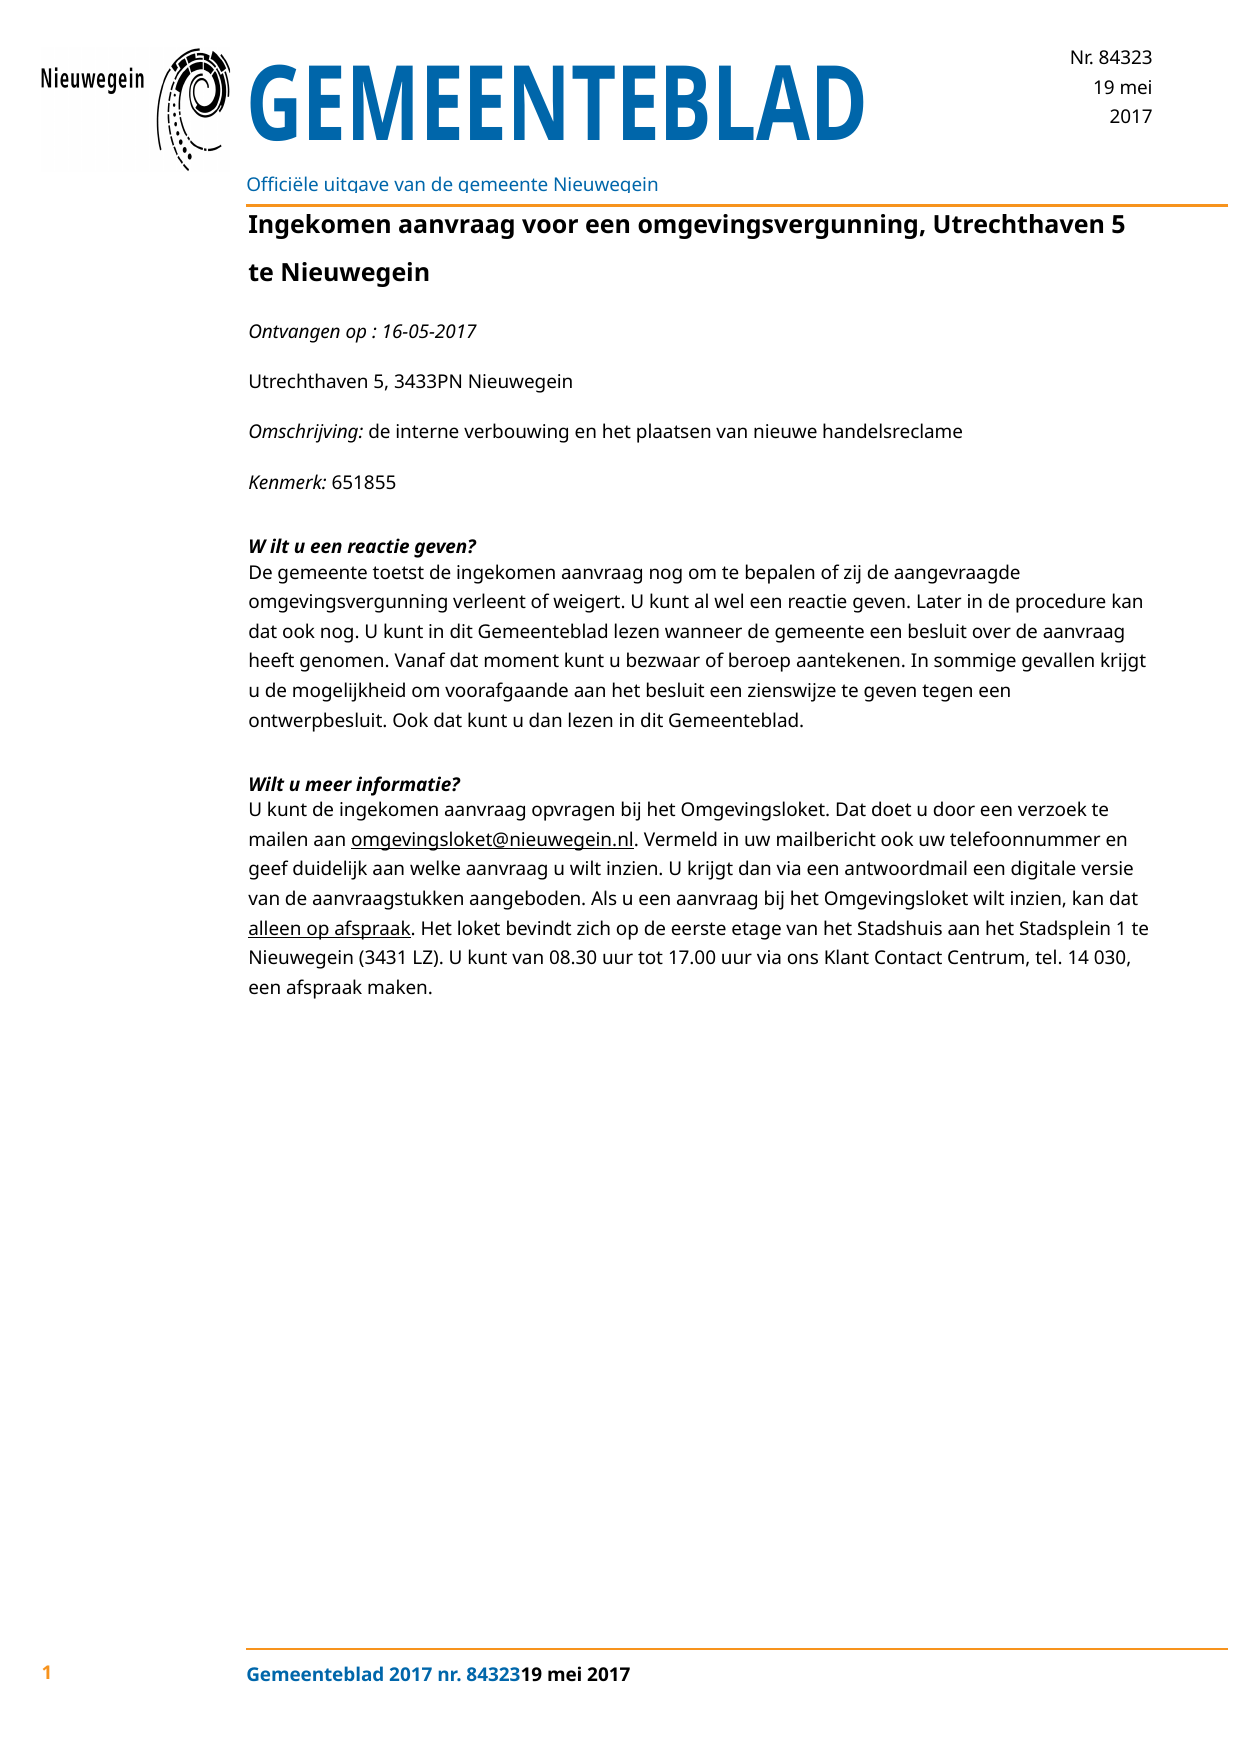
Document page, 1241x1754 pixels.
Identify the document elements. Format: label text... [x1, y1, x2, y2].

text Omschrijving: de interne verbouwing en het plaatsen van nieuwe handelsreclame [248, 419, 1152, 444]
picture [41, 47, 231, 172]
text Wilt u meer informatie? [248, 771, 1152, 796]
text W ilt u een reactie geven? [248, 533, 1152, 559]
text U kunt de ingekomen aanvraag opvragen bij het Omgevingsloket. Dat doet u door een verzoek te mailen aan omgevingsloket@nieuwegein.nl. Vermeld in uw mailbericht ook uw telefoonnummer en geef duidelijk aan welke aanvraag u wilt inzien. U krijgt dan via een antwoordmail een digitale versie van de aanvraagstukken aangeboden. Als u een aanvraag bij het Omgevingsloket wilt inzien, kan dat alleen op afspraak. Het loket bevindt zich op de eerste etage van het Stadshuis aan het Stadsplein 1 te Nieuwegein (3431 LZ). U kunt van 08.30 uur tot 17.00 uur via ons Klant Contact Centrum, tel. 14 030, een afspraak maken. [248, 796, 1152, 1000]
text De gemeente toetst de ingekomen aanvraag nog om te bepalen of zij de aangevraagde omgevingsvergunning verleent of weigert. U kunt al wel een reactie geven. Later in de procedure kan dat ook nog. U kunt in dit Gemeenteblad lezen wanneer de gemeente een besluit over de aanvraag heeft genomen. Vanaf dat moment kunt u bezwaar of beroep aantekenen. In sommige gevallen krijgt u de mogelijkheid om voorafgaande aan het besluit een zienswijze te geven tegen een ontwerpbesluit. Ook dat kunt u dan lezen in dit Gemeenteblad. [248, 559, 1152, 732]
text Ontvangen op : 16-05-2017 [248, 318, 1152, 344]
text Ingekomen aanvraag voor een omgevingsvergunning, Utrechthaven 5 te Nieuwegein [248, 207, 1152, 288]
text Utrechthaven 5, 3433PN Nieuwegein [248, 368, 1152, 394]
text Kenmerk: 651855 [248, 469, 1152, 495]
